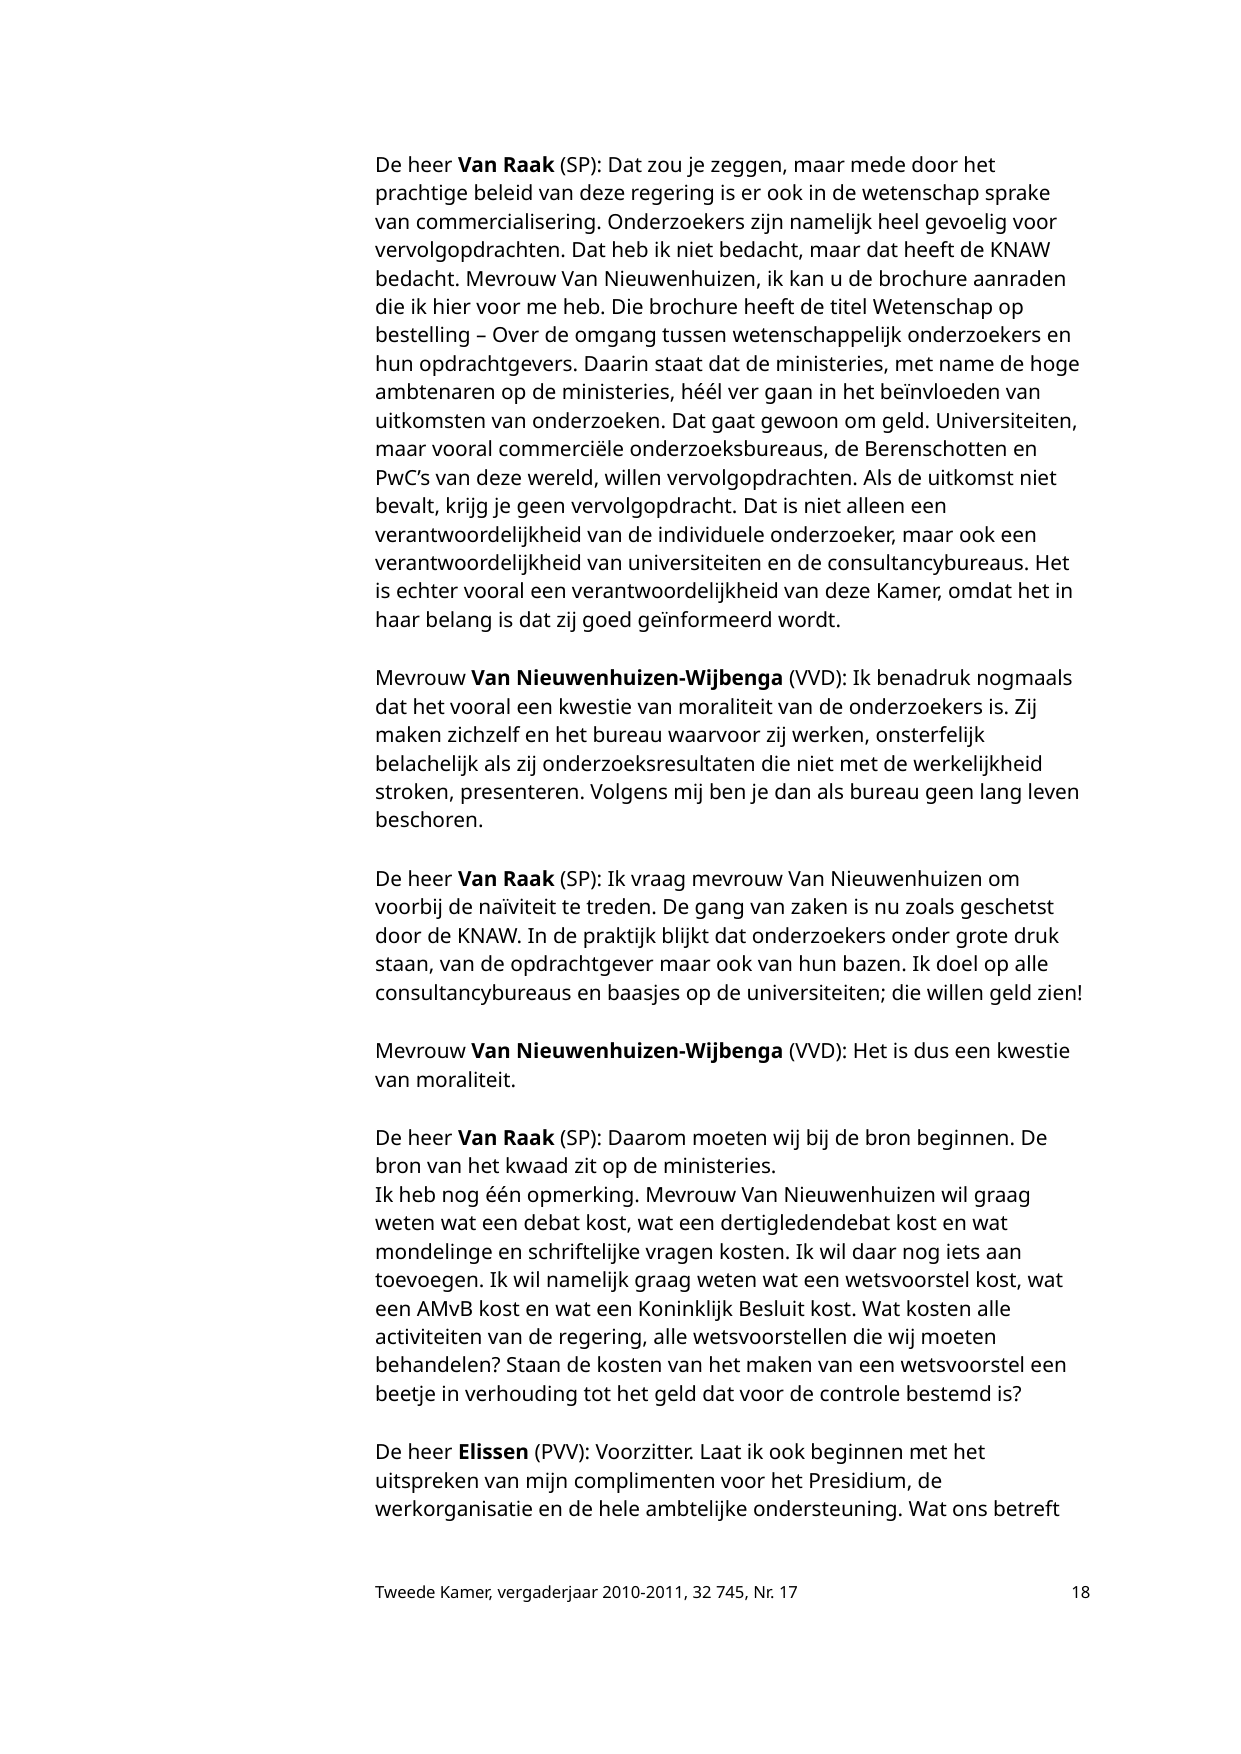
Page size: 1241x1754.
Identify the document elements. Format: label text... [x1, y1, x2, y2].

text De heer Van Raak (SP): Dat zou je zeggen, maar mede door het prachtige beleid van deze regering is er ook in de wetenschap sprake van commercialisering. Onderzoekers zijn namelijk heel gevoelig voor vervolgopdrachten. Dat heb ik niet bedacht, maar dat heeft de KNAW bedacht. Mevrouw Van Nieuwenhuizen, ik kan u de brochure aanraden die ik hier voor me heb. Die brochure heeft de titel Wetenschap op bestelling – Over de omgang tussen wetenschappelijk onderzoekers en hun opdrachtgevers. Daarin staat dat de ministeries, met name de hoge ambtenaren op de ministeries, héél ver gaan in het beïnvloeden van uitkomsten van onderzoeken. Dat gaat gewoon om geld. Universiteiten, maar vooral commerciële onderzoeksbureaus, de Berenschotten en PwC’s van deze wereld, willen vervolgopdrachten. Als de uitkomst niet bevalt, krijg je geen vervolgopdracht. Dat is niet alleen een verantwoordelijkheid van de individuele onderzoeker, maar ook een verantwoordelijkheid van universiteiten en de consultancybureaus. Het is echter vooral een verantwoordelijkheid van deze Kamer, omdat het in haar belang is dat zij goed geïnformeerd wordt. [375, 150, 1090, 633]
text Ik heb nog één opmerking. Mevrouw Van Nieuwenhuizen wil graag weten wat een debat kost, wat een dertigledendebat kost en wat mondelinge en schriftelijke vragen kosten. Ik wil daar nog iets aan toevoegen. Ik wil namelijk graag weten wat een wetsvoorstel kost, wat een AMvB kost en wat een Koninklijk Besluit kost. Wat kosten alle activiteiten van de regering, alle wetsvoorstellen die wij moeten behandelen? Staan de kosten van het maken van een wetsvoorstel een beetje in verhouding tot het geld dat voor de controle bestemd is? [375, 1180, 1090, 1407]
text De heer Van Raak (SP): Daarom moeten wij bij de bron beginnen. De bron van het kwaad zit op de ministeries. [375, 1123, 1090, 1180]
text De heer Van Raak (SP): Ik vraag mevrouw Van Nieuwenhuizen om voorbij de naïviteit te treden. De gang van zaken is nu zoals geschetst door de KNAW. In de praktijk blijkt dat onderzoekers onder grote druk staan, van de opdrachtgever maar ook van hun bazen. Ik doel op alle consultancybureaus en baasjes op de universiteiten; die willen geld zien! [375, 864, 1090, 1006]
text Mevrouw Van Nieuwenhuizen-Wijbenga (VVD): Het is dus een kwestie van moraliteit. [375, 1036, 1090, 1093]
text Mevrouw Van Nieuwenhuizen-Wijbenga (VVD): Ik benadruk nogmaals dat het vooral een kwestie van moraliteit van de onderzoekers is. Zij maken zichzelf en het bureau waarvoor zij werken, onsterfelijk belachelijk als zij onderzoeksresultaten die niet met de werkelijkheid stroken, presenteren. Volgens mij ben je dan als bureau geen lang leven beschoren. [375, 663, 1090, 834]
text De heer Elissen (PVV): Voorzitter. Laat ik ook beginnen met het uitspreken van mijn complimenten voor het Presidium, de werkorganisatie en de hele ambtelijke ondersteuning. Wat ons betreft [375, 1437, 1090, 1523]
